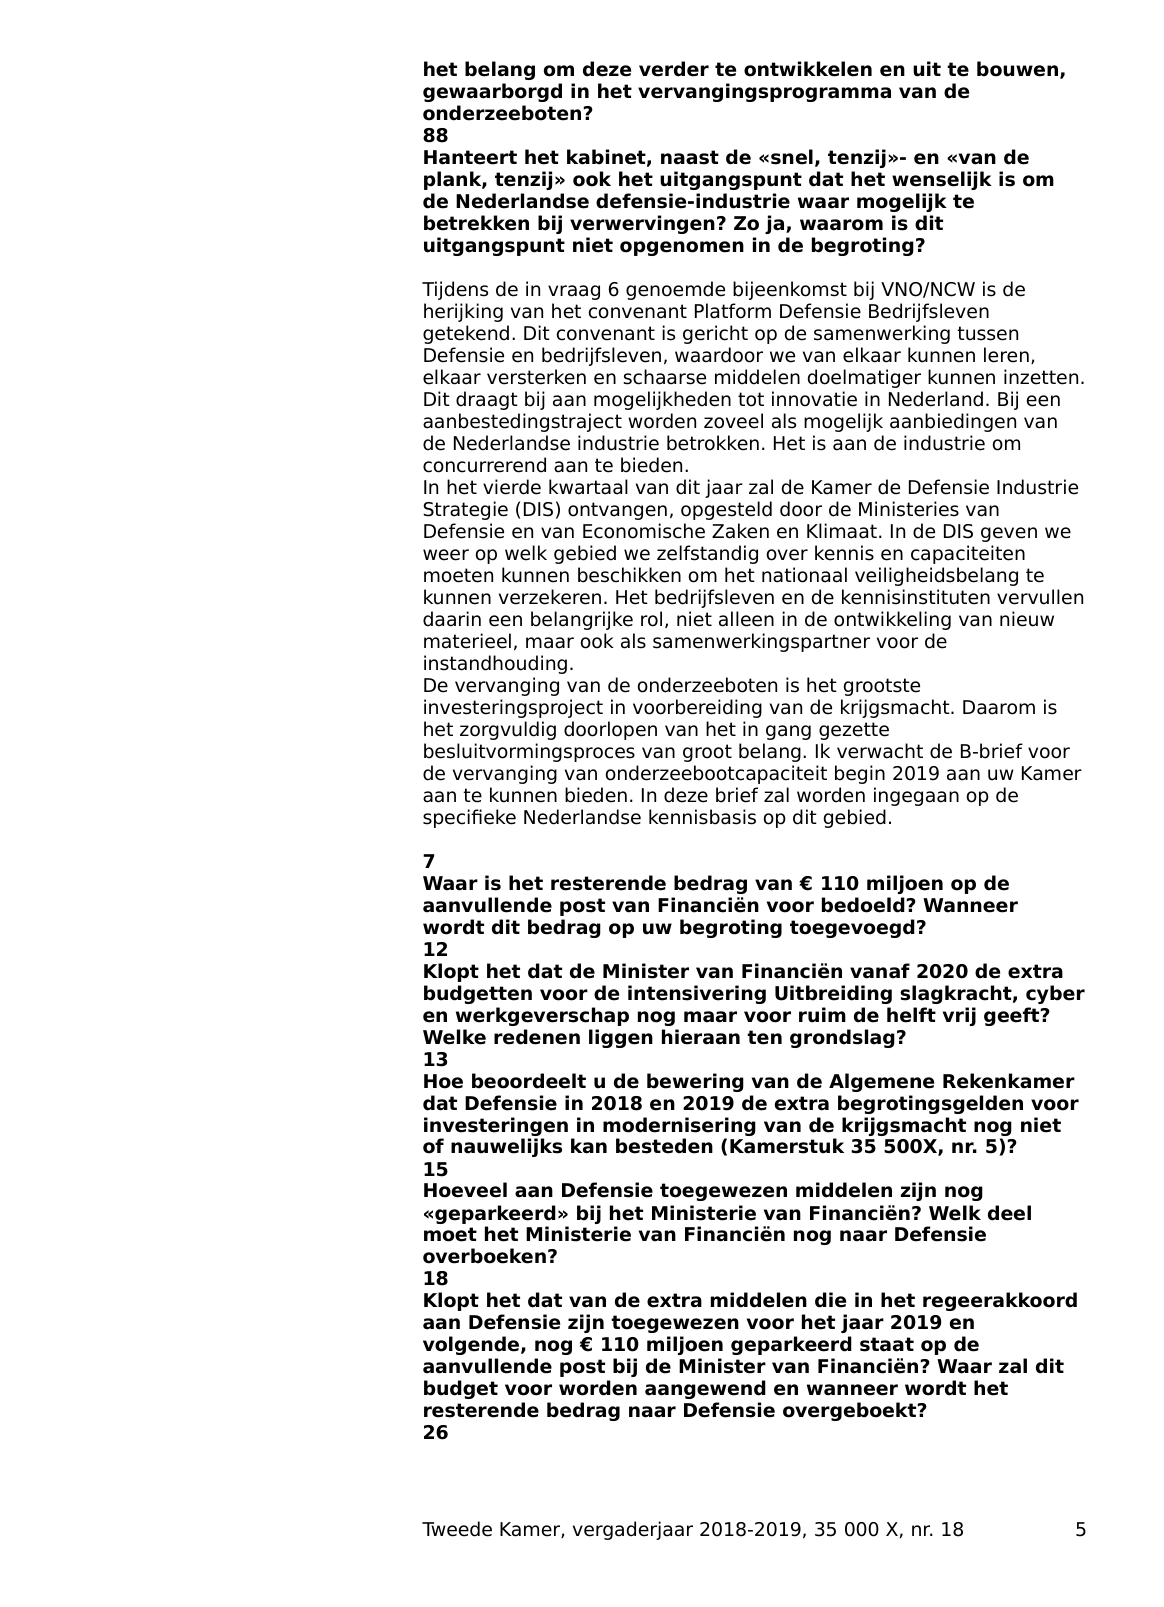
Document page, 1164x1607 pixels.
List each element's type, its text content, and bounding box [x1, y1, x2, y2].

text 7 [422, 851, 1087, 873]
text Hoeveel aan Defensie toegewezen middelen zijn nog «geparkeerd» bij het Ministerie van Financiën? Welk deel moet het Ministerie van Financiën nog naar Defensie overboeken? [422, 1180, 1087, 1268]
text 13 [422, 1048, 1087, 1071]
text 18 [422, 1268, 1087, 1290]
text 15 [422, 1158, 1087, 1180]
text het belang om deze verder te ontwikkelen en uit te bouwen, gewaarborgd in het vervangingsprogramma van de onderzeeboten? [422, 59, 1087, 125]
text Klopt het dat de Minister van Financiën vanaf 2020 de extra budgetten voor de intensivering Uitbreiding slagkracht, cyber en werkgeverschap nog maar voor ruim de helft vrij geeft? Welke redenen liggen hieraan ten grondslag? [422, 961, 1087, 1048]
text Waar is het resterende bedrag van € 110 miljoen op de aanvullende post van Financiën voor bedoeld? Wanneer wordt dit bedrag op uw begroting toegevoegd? [422, 873, 1087, 939]
text 12 [422, 939, 1087, 961]
text Hanteert het kabinet, naast de «snel, tenzij»- en «van de plank, tenzij» ook het uitgangspunt dat het wenselijk is om de Nederlandse defensie-industrie waar mogelijk te betrekken bij verwervingen? Zo ja, waarom is dit uitgangspunt niet opgenomen in de begroting? [422, 147, 1087, 257]
text 26 [422, 1422, 1087, 1444]
text De vervanging van de onderzeeboten is het grootste investeringsproject in voorbereiding van de krijgsmacht. Daarom is het zorgvuldig doorlopen van het in gang gezette besluitvormingsproces van groot belang. Ik verwacht de B-brief voor de vervanging van onderzeebootcapaciteit begin 2019 aan uw Kamer aan te kunnen bieden. In deze brief zal worden ingegaan op de specifieke Nederlandse kennisbasis op dit gebied. [422, 675, 1087, 828]
text Tijdens de in vraag 6 genoemde bijeenkomst bij VNO/NCW is de herijking van het convenant Platform Defensie Bedrijfsleven getekend. Dit convenant is gericht op de samenwerking tussen Defensie en bedrijfsleven, waardoor we van elkaar kunnen leren, elkaar versterken en schaarse middelen doelmatiger kunnen inzetten. Dit draagt bij aan mogelijkheden tot innovatie in Nederland. Bij een aanbestedingstraject worden zoveel als mogelijk aanbiedingen van de Nederlandse industrie betrokken. Het is aan de industrie om concurrerend aan te bieden. [422, 279, 1087, 477]
text In het vierde kwartaal van dit jaar zal de Kamer de Defensie Industrie Strategie (DIS) ontvangen, opgesteld door de Ministeries van Defensie en van Economische Zaken en Klimaat. In de DIS geven we weer op welk gebied we zelfstandig over kennis en capaciteiten moeten kunnen beschikken om het nationaal veiligheidsbelang te kunnen verzekeren. Het bedrijfsleven en de kennisinstituten vervullen daarin een belangrijke rol, niet alleen in de ontwikkeling van nieuw materieel, maar ook als samenwerkingspartner voor de instandhouding. [422, 477, 1087, 675]
text Klopt het dat van de extra middelen die in het regeerakkoord aan Defensie zijn toegewezen voor het jaar 2019 en volgende, nog € 110 miljoen geparkeerd staat op de aanvullende post bij de Minister van Financiën? Waar zal dit budget voor worden aangewend en wanneer wordt het resterende bedrag naar Defensie overgeboekt? [422, 1290, 1087, 1422]
text 88 [422, 125, 1087, 147]
text Hoe beoordeelt u de bewering van de Algemene Rekenkamer dat Defensie in 2018 en 2019 de extra begrotingsgelden voor investeringen in modernisering van de krijgsmacht nog niet of nauwelijks kan besteden (Kamerstuk 35 500X, nr. 5)? [422, 1071, 1087, 1158]
